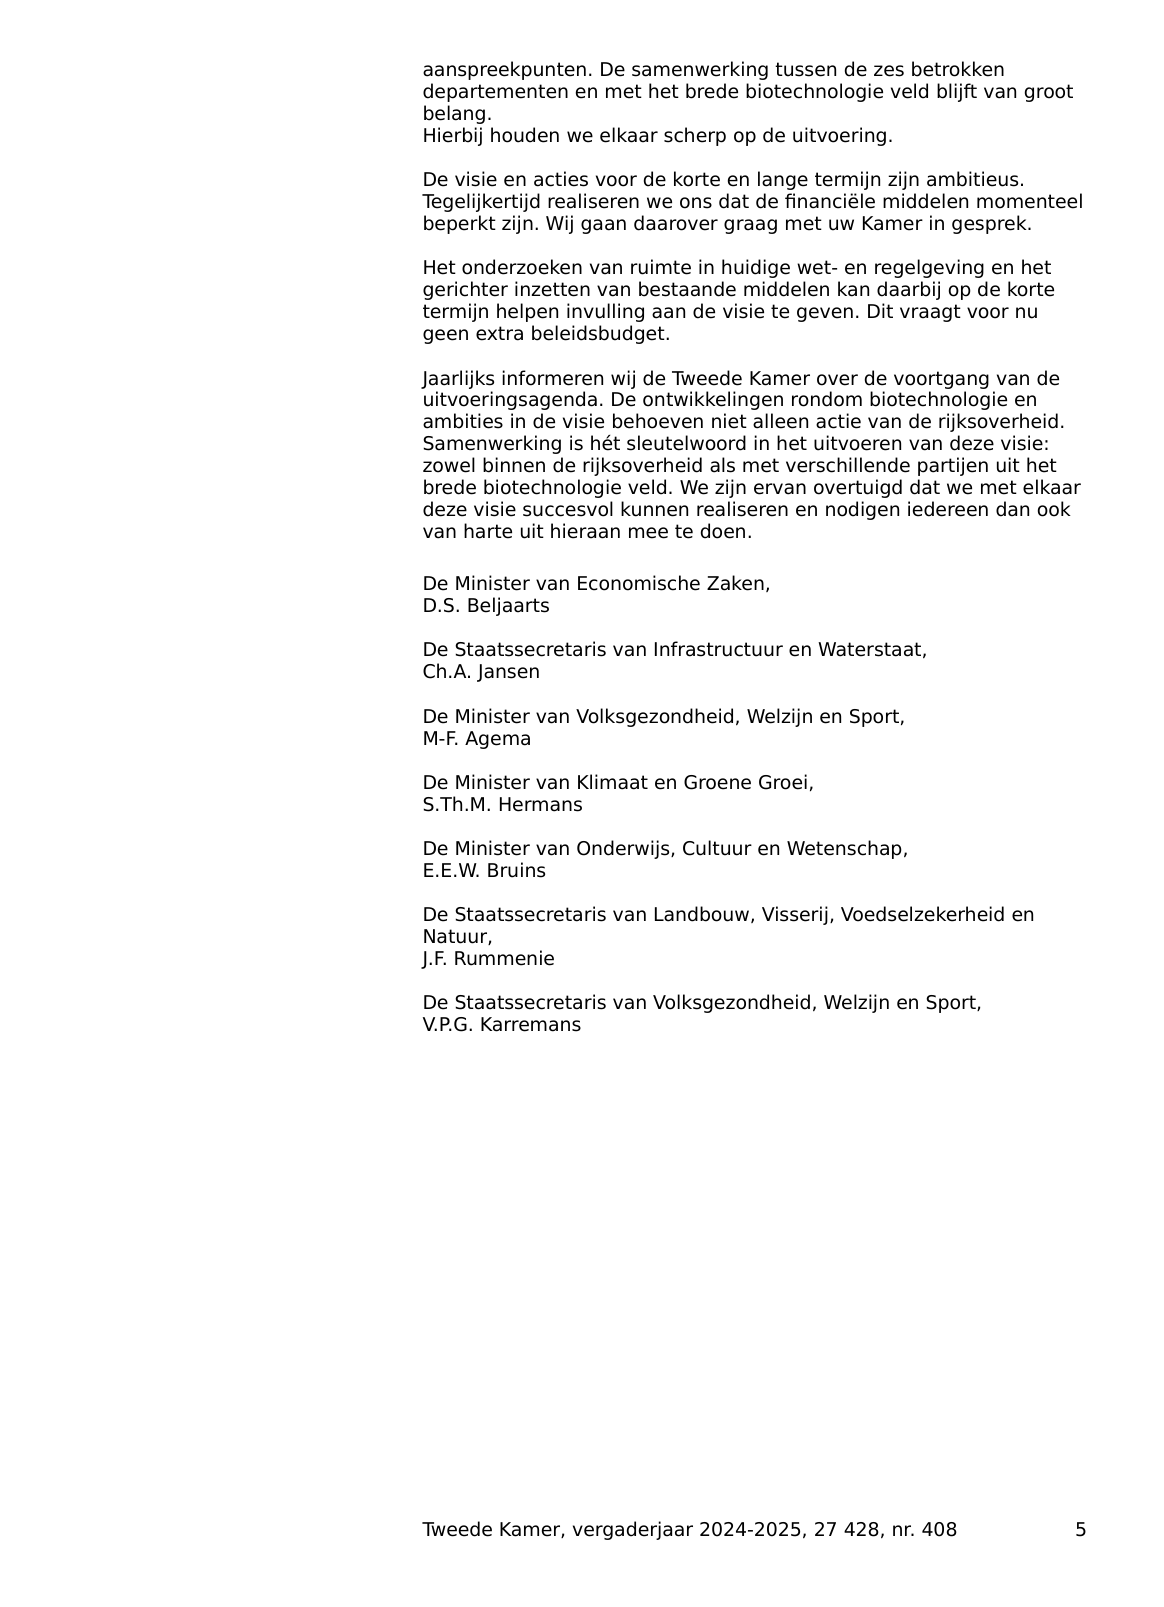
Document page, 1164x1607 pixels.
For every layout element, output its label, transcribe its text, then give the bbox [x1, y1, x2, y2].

text Jaarlijks informeren wij de Tweede Kamer over de voortgang van de uitvoeringsagenda. De ontwikkelingen rondom biotechnologie en ambities in de visie behoeven niet alleen actie van de rijksoverheid. Samenwerking is hét sleutelwoord in het uitvoeren van deze visie: zowel binnen de rijksoverheid als met verschillende partijen uit het brede biotechnologie veld. We zijn ervan overtuigd dat we met elkaar deze visie succesvol kunnen realiseren en nodigen iedereen dan ook van harte uit hieraan mee te doen. [422, 367, 1087, 543]
text De Minister van Economische Zaken, D.S. Beljaarts [422, 573, 1087, 617]
text aanspreekpunten. De samenwerking tussen de zes betrokken departementen en met het brede biotechnologie veld blijft van groot belang. [422, 59, 1087, 125]
text De Staatssecretaris van Infrastructuur en Waterstaat, Ch.A. Jansen [422, 639, 1087, 683]
text De Minister van Klimaat en Groene Groei, S.Th.M. Hermans [422, 772, 1087, 816]
text De Minister van Volksgezondheid, Welzijn en Sport, M-F. Agema [422, 706, 1087, 749]
text Hierbij houden we elkaar scherp op de uitvoering. [422, 125, 1087, 147]
text De Staatssecretaris van Volksgezondheid, Welzijn en Sport, V.P.G. Karremans [422, 992, 1087, 1036]
text De Minister van Onderwijs, Cultuur en Wetenschap, E.E.W. Bruins [422, 838, 1087, 882]
text De Staatssecretaris van Landbouw, Visserij, Voedselzekerheid en Natuur, J.F. Rummenie [422, 904, 1087, 970]
text De visie en acties voor de korte en lange termijn zijn ambitieus. Tegelijkertijd realiseren we ons dat de financiële middelen momenteel beperkt zijn. Wij gaan daarover graag met uw Kamer in gesprek. [422, 169, 1087, 235]
text Het onderzoeken van ruimte in huidige wet- en regelgeving en het gerichter inzetten van bestaande middelen kan daarbij op de korte termijn helpen invulling aan de visie te geven. Dit vraagt voor nu geen extra beleidsbudget. [422, 257, 1087, 345]
